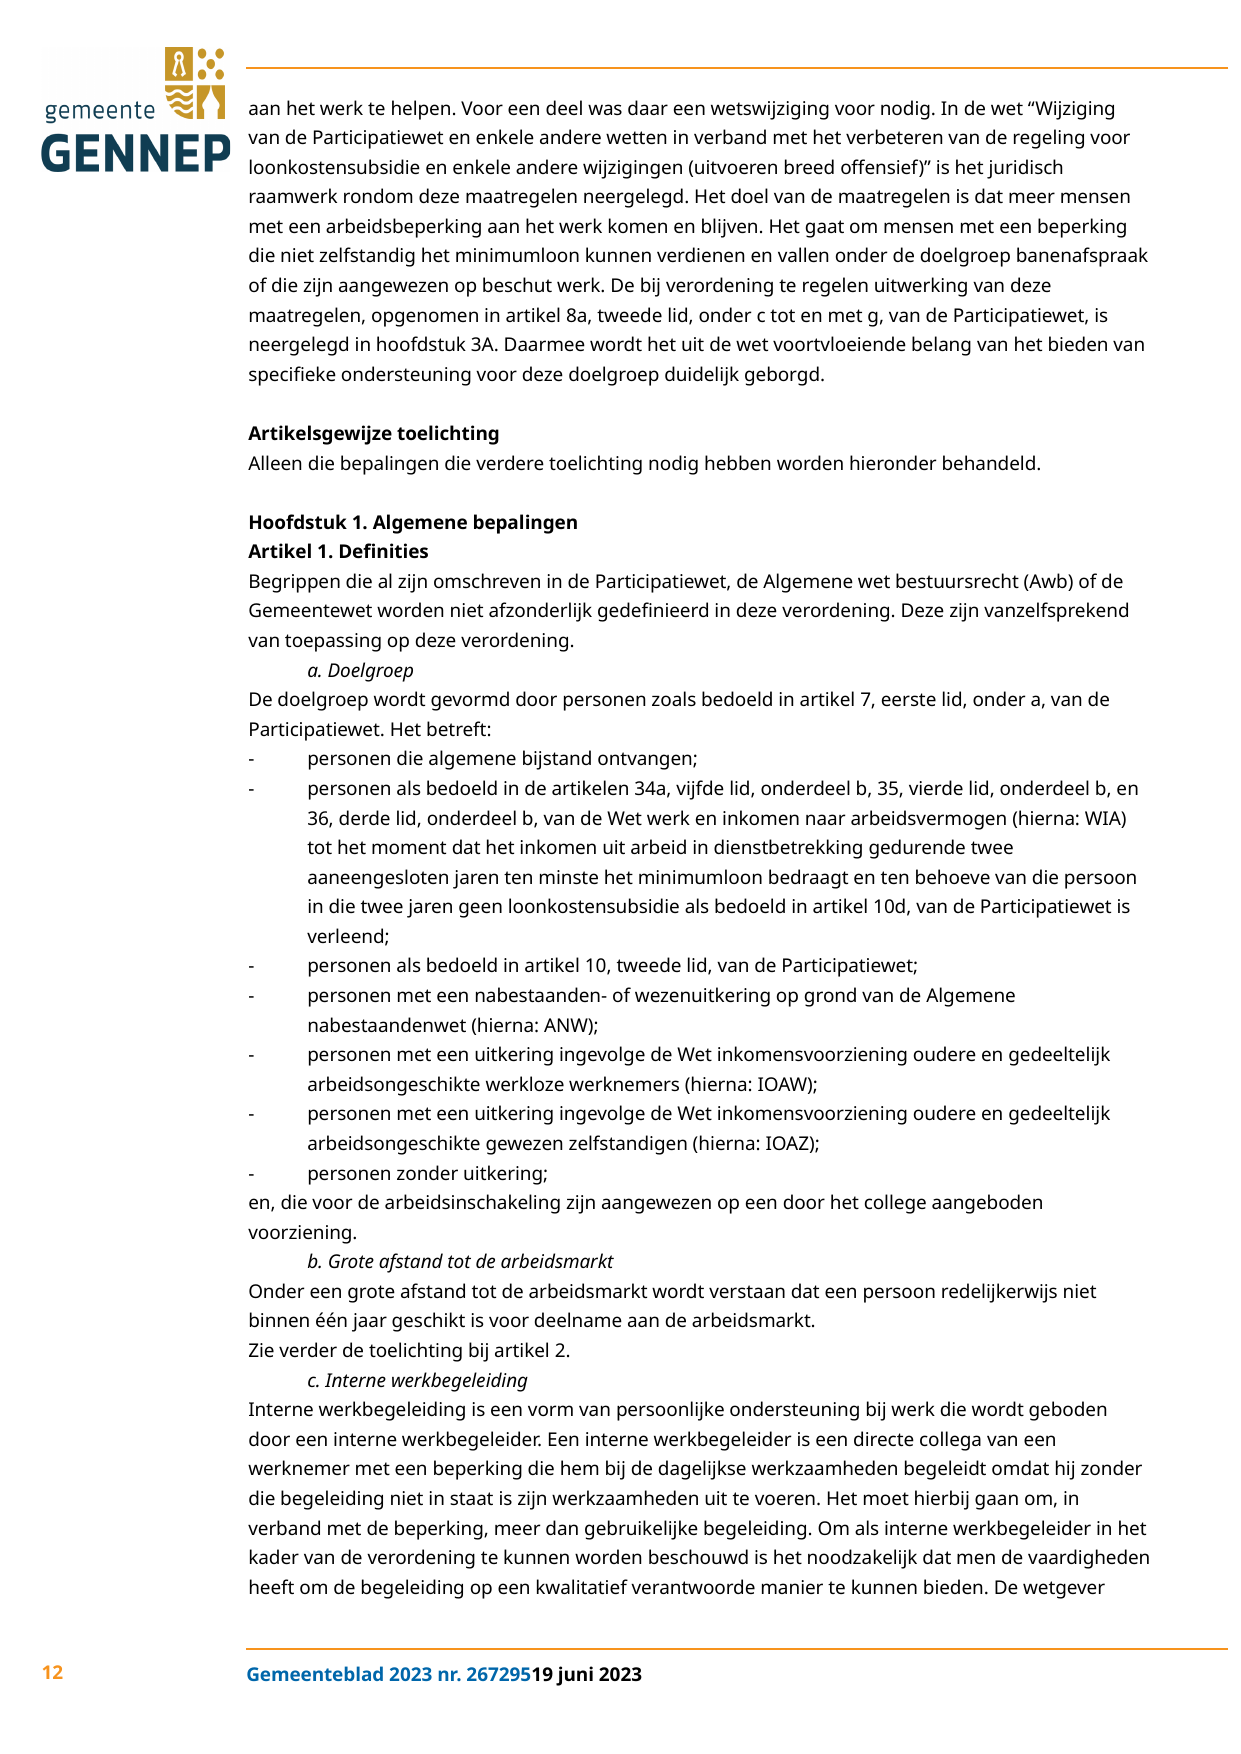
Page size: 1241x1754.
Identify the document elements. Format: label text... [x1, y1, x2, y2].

text en, die voor de arbeidsinschakeling zijn aangewezen op een door het college aangeboden voorziening. [248, 1189, 1152, 1245]
text De doelgroep wordt gevormd door personen zoals bedoeld in artikel 7, eerste lid, onder a, van de Participatiewet. Het betreft: [248, 686, 1152, 742]
list personen zonder uitkering; [248, 1160, 1152, 1186]
list personen als bedoeld in de artikelen 34a, vijfde lid, onderdeel b, 35, vierde lid, onderdeel b, en 36, derde lid, onderdeel b, van de Wet werk en inkomen naar arbeidsvermogen (hierna: WIA) tot het moment dat het inkomen uit arbeid in dienstbetrekking gedurende twee aaneengesloten jaren ten minste het minimumloon bedraagt en ten behoeve van die persoon in die twee jaren geen loonkostensubsidie als bedoeld in artikel 10d, van de Participatiewet is verleend; [248, 775, 1152, 949]
list personen met een uitkering ingevolge de Wet inkomensvoorziening oudere en gedeeltelijk arbeidsongeschikte gewezen zelfstandigen (hierna: IOAZ); [248, 1101, 1152, 1156]
text Interne werkbegeleiding is een vorm van persoonlijke ondersteuning bij werk die wordt geboden door een interne werkbegeleider. Een interne werkbegeleider is een directe collega van een werknemer met een beperking die hem bij de dagelijkse werkzaamheden begeleidt omdat hij zonder die begeleiding niet in staat is zijn werkzaamheden uit te voeren. Het moet hierbij gaan om, in verband met de beperking, meer dan gebruikelijke begeleiding. Om als interne werkbegeleider in het kader van de verordening te kunnen worden beschouwd is het noodzakelijk dat men de vaardigheden heeft om de begeleiding op een kwalitatief verantwoorde manier te kunnen bieden. De wetgever [248, 1396, 1152, 1600]
text Hoofdstuk 1. Algemene bepalingen [248, 509, 1152, 535]
picture [41, 47, 231, 172]
list c. Interne werkbegeleiding [248, 1367, 1152, 1393]
list personen die algemene bijstand ontvangen; [248, 746, 1152, 771]
text Onder een grote afstand tot de arbeidsmarkt wordt verstaan dat een persoon redelijkerwijs niet binnen één jaar geschikt is voor deelname aan de arbeidsmarkt. [248, 1278, 1152, 1333]
text Artikel 1. Definities [248, 538, 1152, 564]
list b. Grote afstand tot de arbeidsmarkt [248, 1248, 1152, 1274]
text Zie verder de toelichting bij artikel 2. [248, 1337, 1152, 1363]
text Alleen die bepalingen die verdere toelichting nodig hebben worden hieronder behandeld. [248, 450, 1152, 476]
list personen als bedoeld in artikel 10, tweede lid, van de Participatiewet; [248, 953, 1152, 978]
text aan het werk te helpen. Voor een deel was daar een wetswijziging voor nodig. In de wet “Wijziging van de Participatiewet en enkele andere wetten in verband met het verbeteren van de regeling voor loonkostensubsidie en enkele andere wijzigingen (uitvoeren breed offensief)” is het juridisch raamwerk rondom deze maatregelen neergelegd. Het doel van de maatregelen is dat meer mensen met een arbeidsbeperking aan het werk komen en blijven. Het gaat om mensen met een beperking die niet zelfstandig het minimumloon kunnen verdienen en vallen onder de doelgroep banenafspraak of die zijn aangewezen op beschut werk. De bij verordening te regelen uitwerking van deze maatregelen, opgenomen in artikel 8a, tweede lid, onder c tot en met g, van de Participatiewet, is neergelegd in hoofdstuk 3A. Daarmee wordt het uit de wet voortvloeiende belang van het bieden van specifieke ondersteuning voor deze doelgroep duidelijk geborgd. [248, 95, 1152, 387]
list a. Doelgroep [248, 657, 1152, 683]
list personen met een nabestaanden- of wezenuitkering op grond van de Algemene nabestaandenwet (hierna: ANW); [248, 982, 1152, 1038]
text Begrippen die al zijn omschreven in de Participatiewet, de Algemene wet bestuursrecht (Awb) of de Gemeentewet worden niet afzonderlijk gedefinieerd in deze verordening. Deze zijn vanzelfsprekend van toepassing op deze verordening. [248, 568, 1152, 653]
list personen met een uitkering ingevolge de Wet inkomensvoorziening oudere en gedeeltelijk arbeidsongeschikte werkloze werknemers (hierna: IOAW); [248, 1041, 1152, 1097]
text Artikelsgewijze toelichting [248, 420, 1152, 446]
